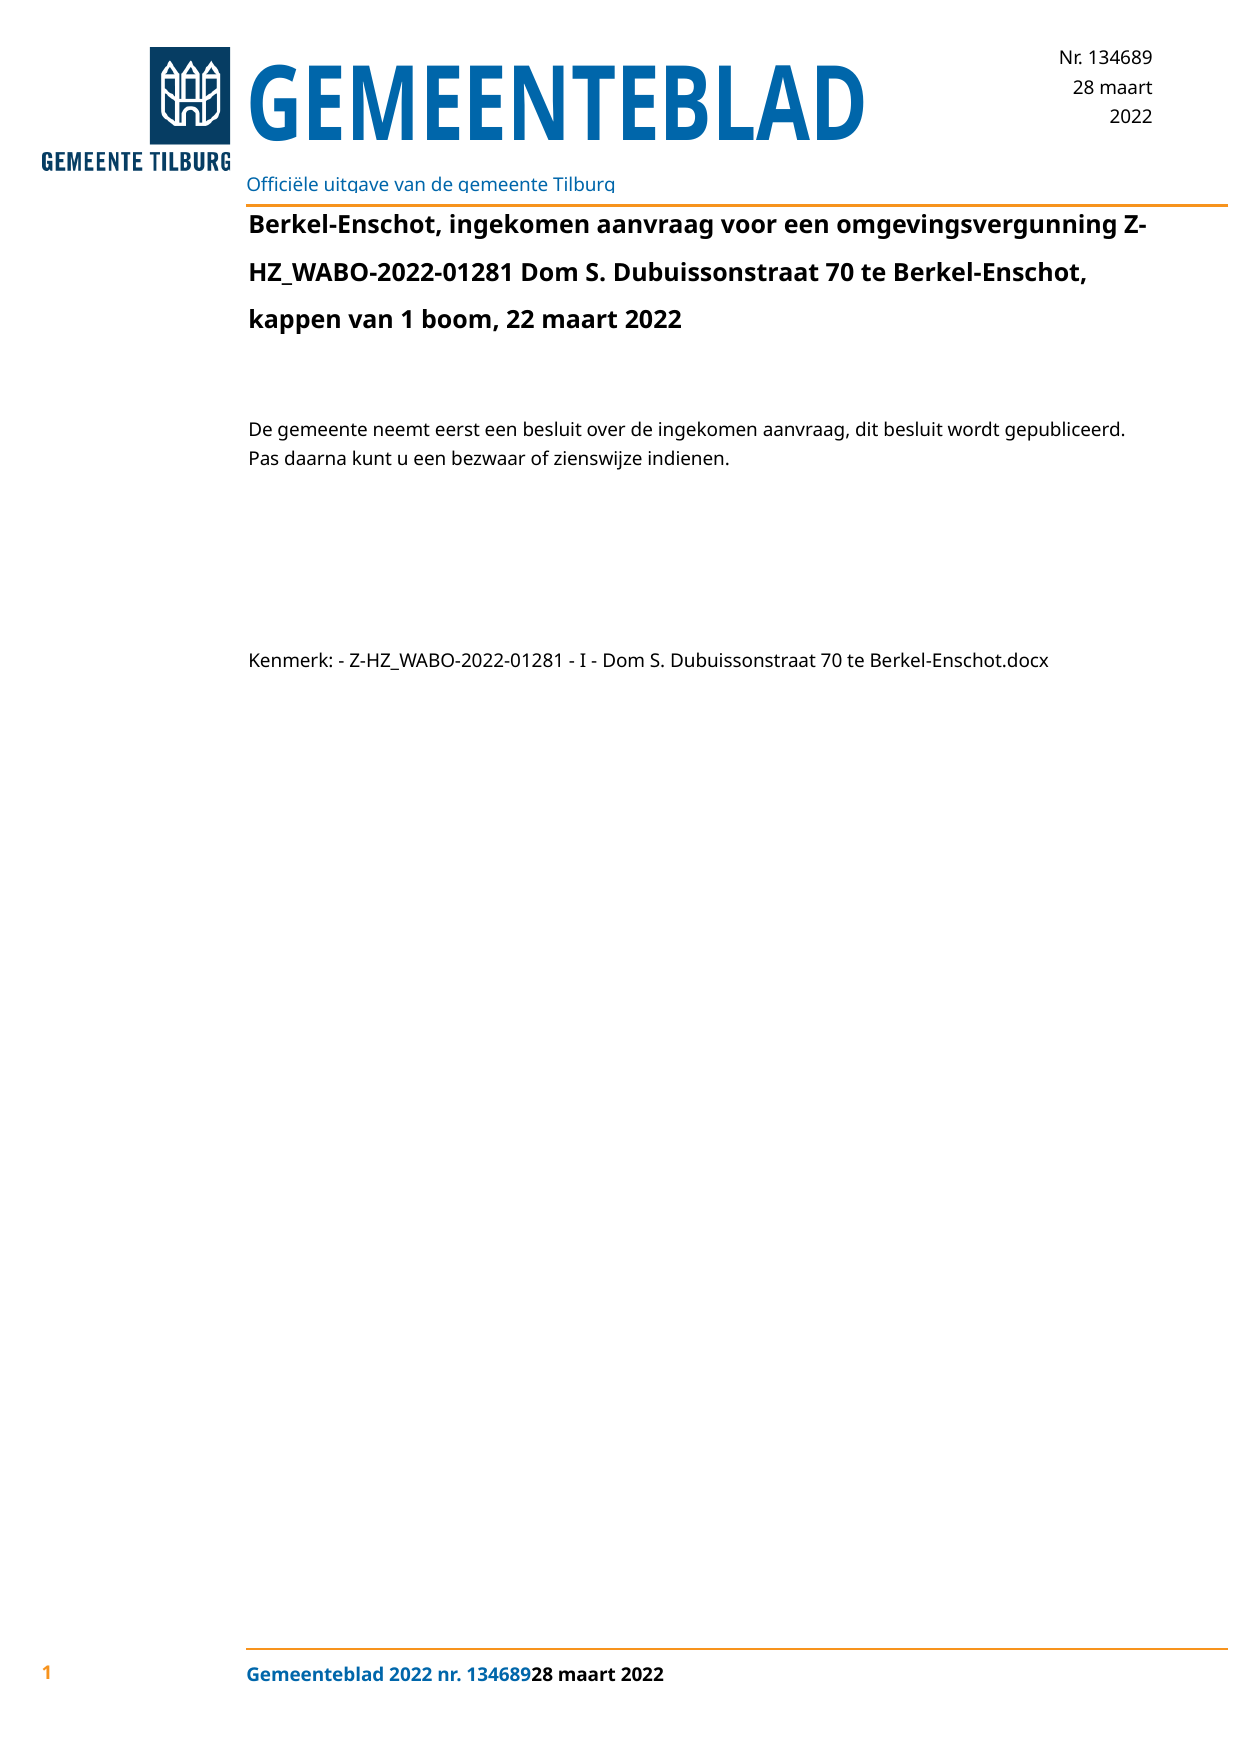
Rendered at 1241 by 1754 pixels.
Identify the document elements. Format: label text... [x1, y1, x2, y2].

text De gemeente neemt eerst een besluit over de ingekomen aanvraag, dit besluit wordt gepubliceerd. Pas daarna kunt u een bezwaar of zienswijze indienen. [248, 416, 1152, 471]
text Berkel-Enschot, ingekomen aanvraag voor een omgevingsvergunning Z-HZ_WABO-2022-01281 Dom S. Dubuissonstraat 70 te Berkel-Enschot, kappen van 1 boom, 22 maart 2022 [248, 207, 1152, 336]
picture [41, 47, 231, 172]
text Kenmerk: - Z-HZ_WABO-2022-01281 - I - Dom S. Dubuissonstraat 70 te Berkel-Enschot.docx [248, 647, 1152, 673]
